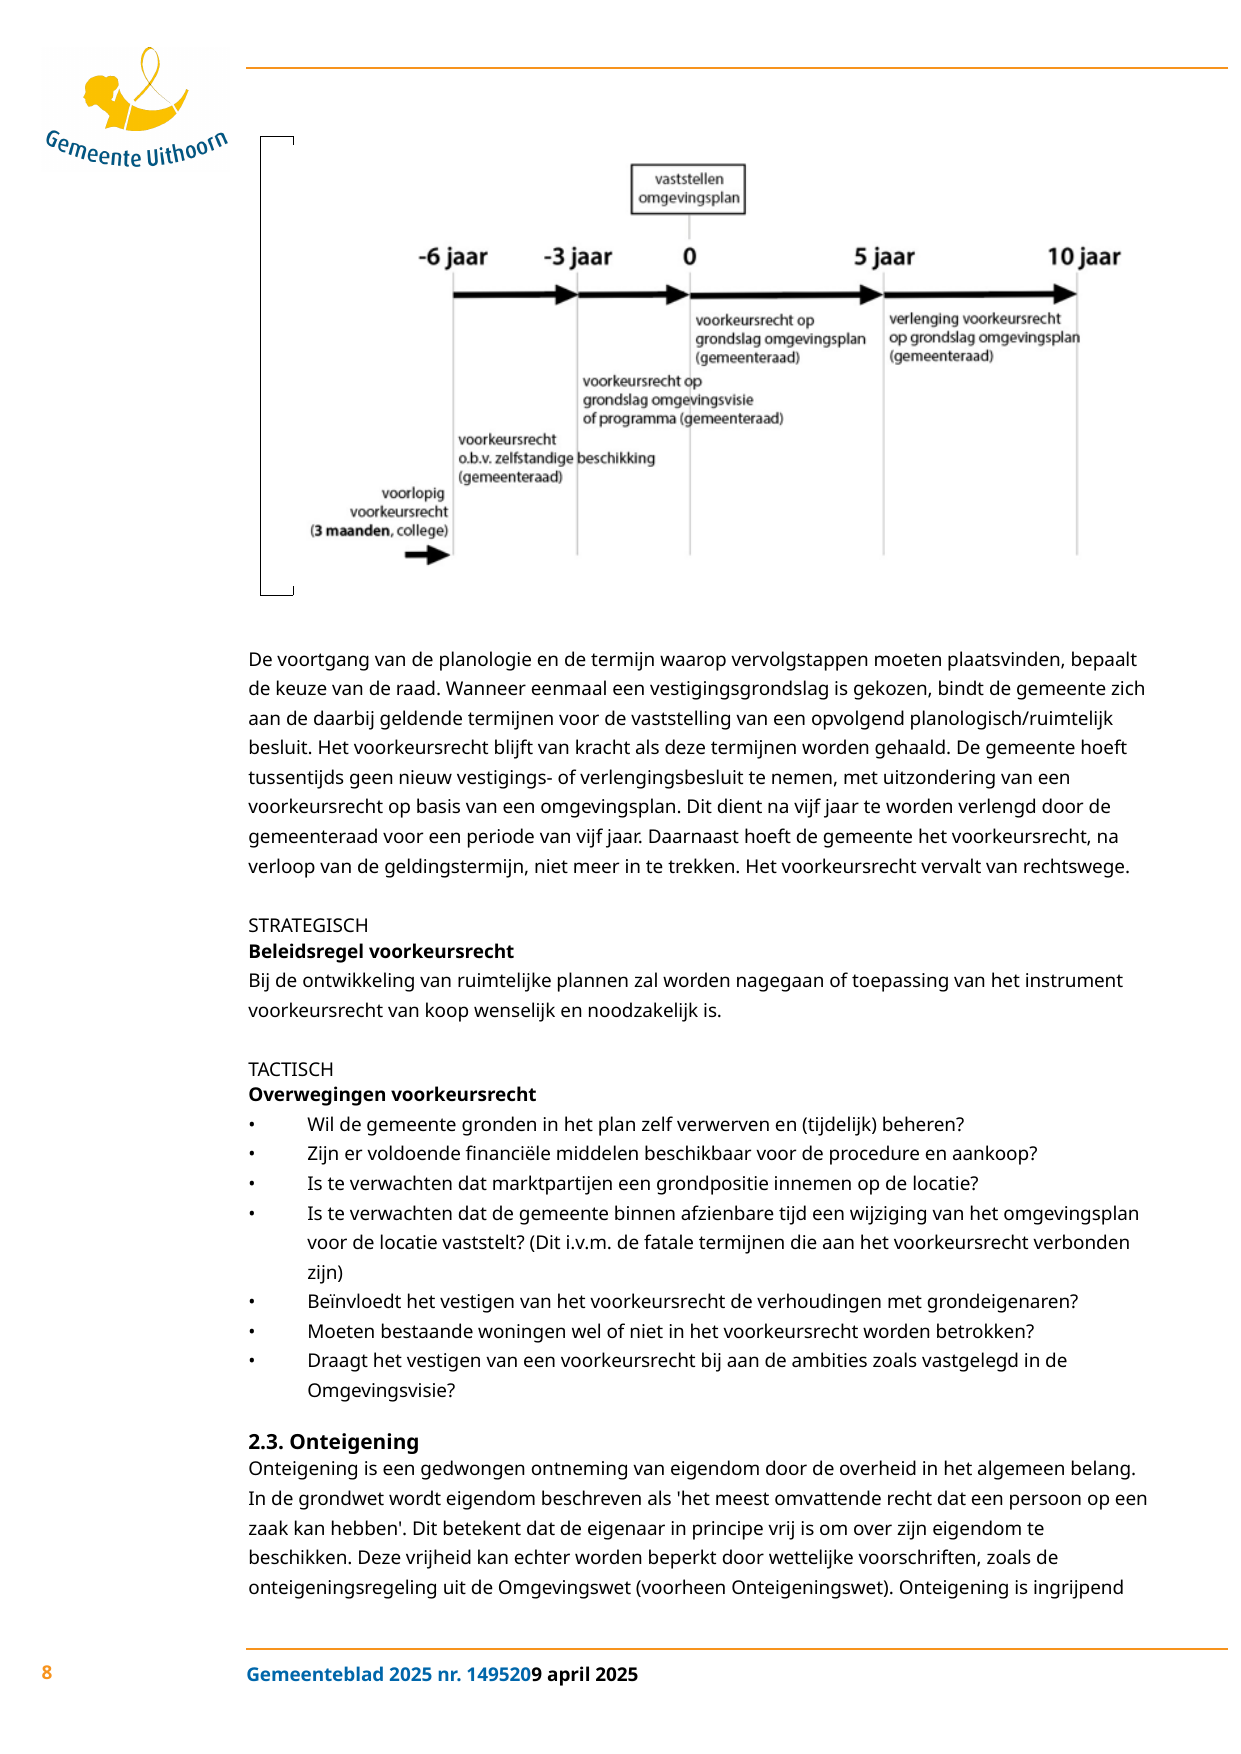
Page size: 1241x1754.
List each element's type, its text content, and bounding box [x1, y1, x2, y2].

table_header STRATEGISCH [248, 912, 1152, 938]
table_cell Beleidsregel voorkeursrecht Bij de ontwikkeling van ruimtelijke plannen zal worden nagegaan of toepassing van het instrument voorkeursrecht van koop wenselijk en noodzakelijk is. [248, 938, 1152, 1023]
table_header TACTISCH [248, 1056, 1152, 1081]
text 2.3. Onteigening [248, 1427, 1152, 1456]
text Onteigening is een gedwongen ontneming van eigendom door de overheid in het algemeen belang. In de grondwet wordt eigendom beschreven als 'het meest omvattende recht dat een persoon op een zaak kan hebben'. Dit betekent dat de eigenaar in principe vrij is om over zijn eigendom te beschikken. Deze vrijheid kan echter worden beperkt door wettelijke voorschriften, zoals de onteigeningsregeling uit de Omgevingswet (voorheen Onteigeningswet). Onteigening is ingrijpend [248, 1456, 1152, 1599]
picture [268, 145, 1173, 586]
text De voortgang van de planologie en de termijn waarop vervolgstappen moeten plaatsvinden, bepaalt de keuze van de raad. Wanneer eenmaal een vestigingsgrondslag is gekozen, bindt de gemeente zich aan de daarbij geldende termijnen voor de vaststelling van een opvolgend planologisch/ruimtelijk besluit. Het voorkeursrecht blijft van kracht als deze termijnen worden gehaald. De gemeente hoeft tussentijds geen nieuw vestigings- of verlengingsbesluit te nemen, met uitzondering van een voorkeursrecht op basis van een omgevingsplan. Dit dient na vijf jaar te worden verlengd door de gemeenteraad voor een periode van vijf jaar. Daarnaast hoeft de gemeente het voorkeursrecht, na verloop van de geldingstermijn, niet meer in te trekken. Het voorkeursrecht vervalt van rechtswege. [248, 646, 1152, 879]
picture [41, 47, 231, 172]
table_cell Overwegingen voorkeursrecht Wil de gemeente gronden in het plan zelf verwerven en (tijdelijk) beheren? Zijn er voldoende financiële middelen beschikbaar voor de procedure en aankoop? Is te verwachten dat marktpartijen een grondpositie innemen op de locatie? Is te verwachten dat de gemeente binnen afzienbare tijd een wijziging van het omgevingsplan voor de locatie vaststelt? (Dit i.v.m. de fatale termijnen die aan het voorkeursrecht verbonden zijn) Beïnvloedt het vestigen van het voorkeursrecht de verhoudingen met grondeigenaren? Moeten bestaande woningen wel of niet in het voorkeursrecht worden betrokken? Draagt het vestigen van een voorkeursrecht bij aan de ambities zoals vastgelegd in de Omgevingsvisie? [248, 1081, 1152, 1403]
